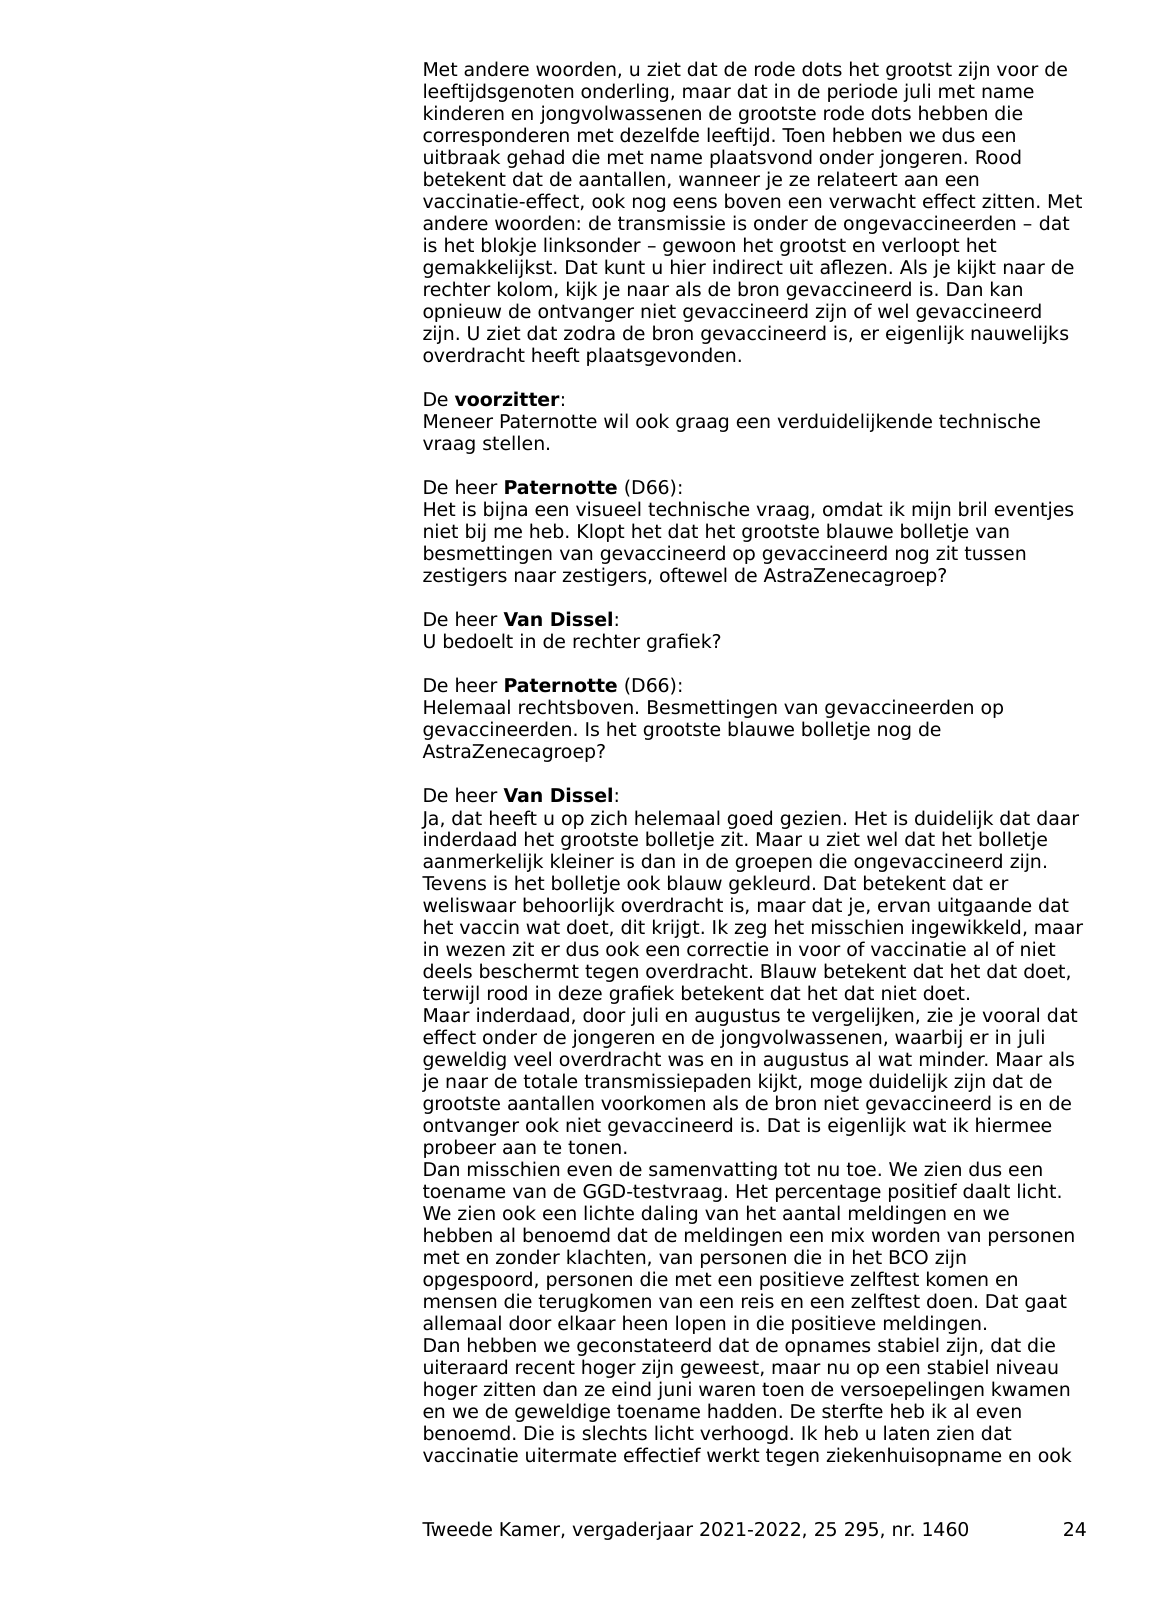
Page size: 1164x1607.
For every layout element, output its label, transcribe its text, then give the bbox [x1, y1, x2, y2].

text Ja, dat heeft u op zich helemaal goed gezien. Het is duidelijk dat daar inderdaad het grootste bolletje zit. Maar u ziet wel dat het bolletje aanmerkelijk kleiner is dan in de groepen die ongevaccineerd zijn. Tevens is het bolletje ook blauw gekleurd. Dat betekent dat er weliswaar behoorlijk overdracht is, maar dat je, ervan uitgaande dat het vaccin wat doet, dit krijgt. Ik zeg het misschien ingewikkeld, maar in wezen zit er dus ook een correctie in voor of vaccinatie al of niet deels beschermt tegen overdracht. Blauw betekent dat het dat doet, terwijl rood in deze grafiek betekent dat het dat niet doet. [422, 807, 1087, 1005]
text Met andere woorden, u ziet dat de rode dots het grootst zijn voor de leeftijdsgenoten onderling, maar dat in de periode juli met name kinderen en jongvolwassenen de grootste rode dots hebben die corresponderen met dezelfde leeftijd. Toen hebben we dus een uitbraak gehad die met name plaatsvond onder jongeren. Rood betekent dat de aantallen, wanneer je ze relateert aan een vaccinatie-effect, ook nog eens boven een verwacht effect zitten. Met andere woorden: de transmissie is onder de ongevaccineerden – dat is het blokje linksonder – gewoon het grootst en verloopt het gemakkelijkst. Dat kunt u hier indirect uit aflezen. Als je kijkt naar de rechter kolom, kijk je naar als de bron gevaccineerd is. Dan kan opnieuw de ontvanger niet gevaccineerd zijn of wel gevaccineerd zijn. U ziet dat zodra de bron gevaccineerd is, er eigenlijk nauwelijks overdracht heeft plaatsgevonden. [422, 59, 1087, 367]
text Dan misschien even de samenvatting tot nu toe. We zien dus een toename van de GGD-testvraag. Het percentage positief daalt licht. We zien ook een lichte daling van het aantal meldingen en we hebben al benoemd dat de meldingen een mix worden van personen met en zonder klachten, van personen die in het BCO zijn opgespoord, personen die met een positieve zelftest komen en mensen die terugkomen van een reis en een zelftest doen. Dat gaat allemaal door elkaar heen lopen in die positieve meldingen. [422, 1159, 1087, 1335]
text Dan hebben we geconstateerd dat de opnames stabiel zijn, dat die uiteraard recent hoger zijn geweest, maar nu op een stabiel niveau hoger zitten dan ze eind juni waren toen de versoepelingen kwamen en we de geweldige toename hadden. De sterfte heb ik al even benoemd. Die is slechts licht verhoogd. Ik heb u laten zien dat vaccinatie uitermate effectief werkt tegen ziekenhuisopname en ook [422, 1335, 1087, 1467]
text Meneer Paternotte wil ook graag een verduidelijkende technische vraag stellen. [422, 411, 1087, 455]
text De heer Paternotte (D66): [422, 675, 1087, 697]
text Het is bijna een visueel technische vraag, omdat ik mijn bril eventjes niet bij me heb. Klopt het dat het grootste blauwe bolletje van besmettingen van gevaccineerd op gevaccineerd nog zit tussen zestigers naar zestigers, oftewel de AstraZenecagroep? [422, 499, 1087, 587]
text De heer Van Dissel: [422, 609, 1087, 631]
text Helemaal rechtsboven. Besmettingen van gevaccineerden op gevaccineerden. Is het grootste blauwe bolletje nog de AstraZenecagroep? [422, 697, 1087, 763]
text De heer Van Dissel: [422, 785, 1087, 807]
text De voorzitter: [422, 389, 1087, 411]
text U bedoelt in de rechter grafiek? [422, 631, 1087, 653]
text De heer Paternotte (D66): [422, 477, 1087, 499]
text Maar inderdaad, door juli en augustus te vergelijken, zie je vooral dat effect onder de jongeren en de jongvolwassenen, waarbij er in juli geweldig veel overdracht was en in augustus al wat minder. Maar als je naar de totale transmissiepaden kijkt, moge duidelijk zijn dat de grootste aantallen voorkomen als de bron niet gevaccineerd is en de ontvanger ook niet gevaccineerd is. Dat is eigenlijk wat ik hiermee probeer aan te tonen. [422, 1005, 1087, 1159]
